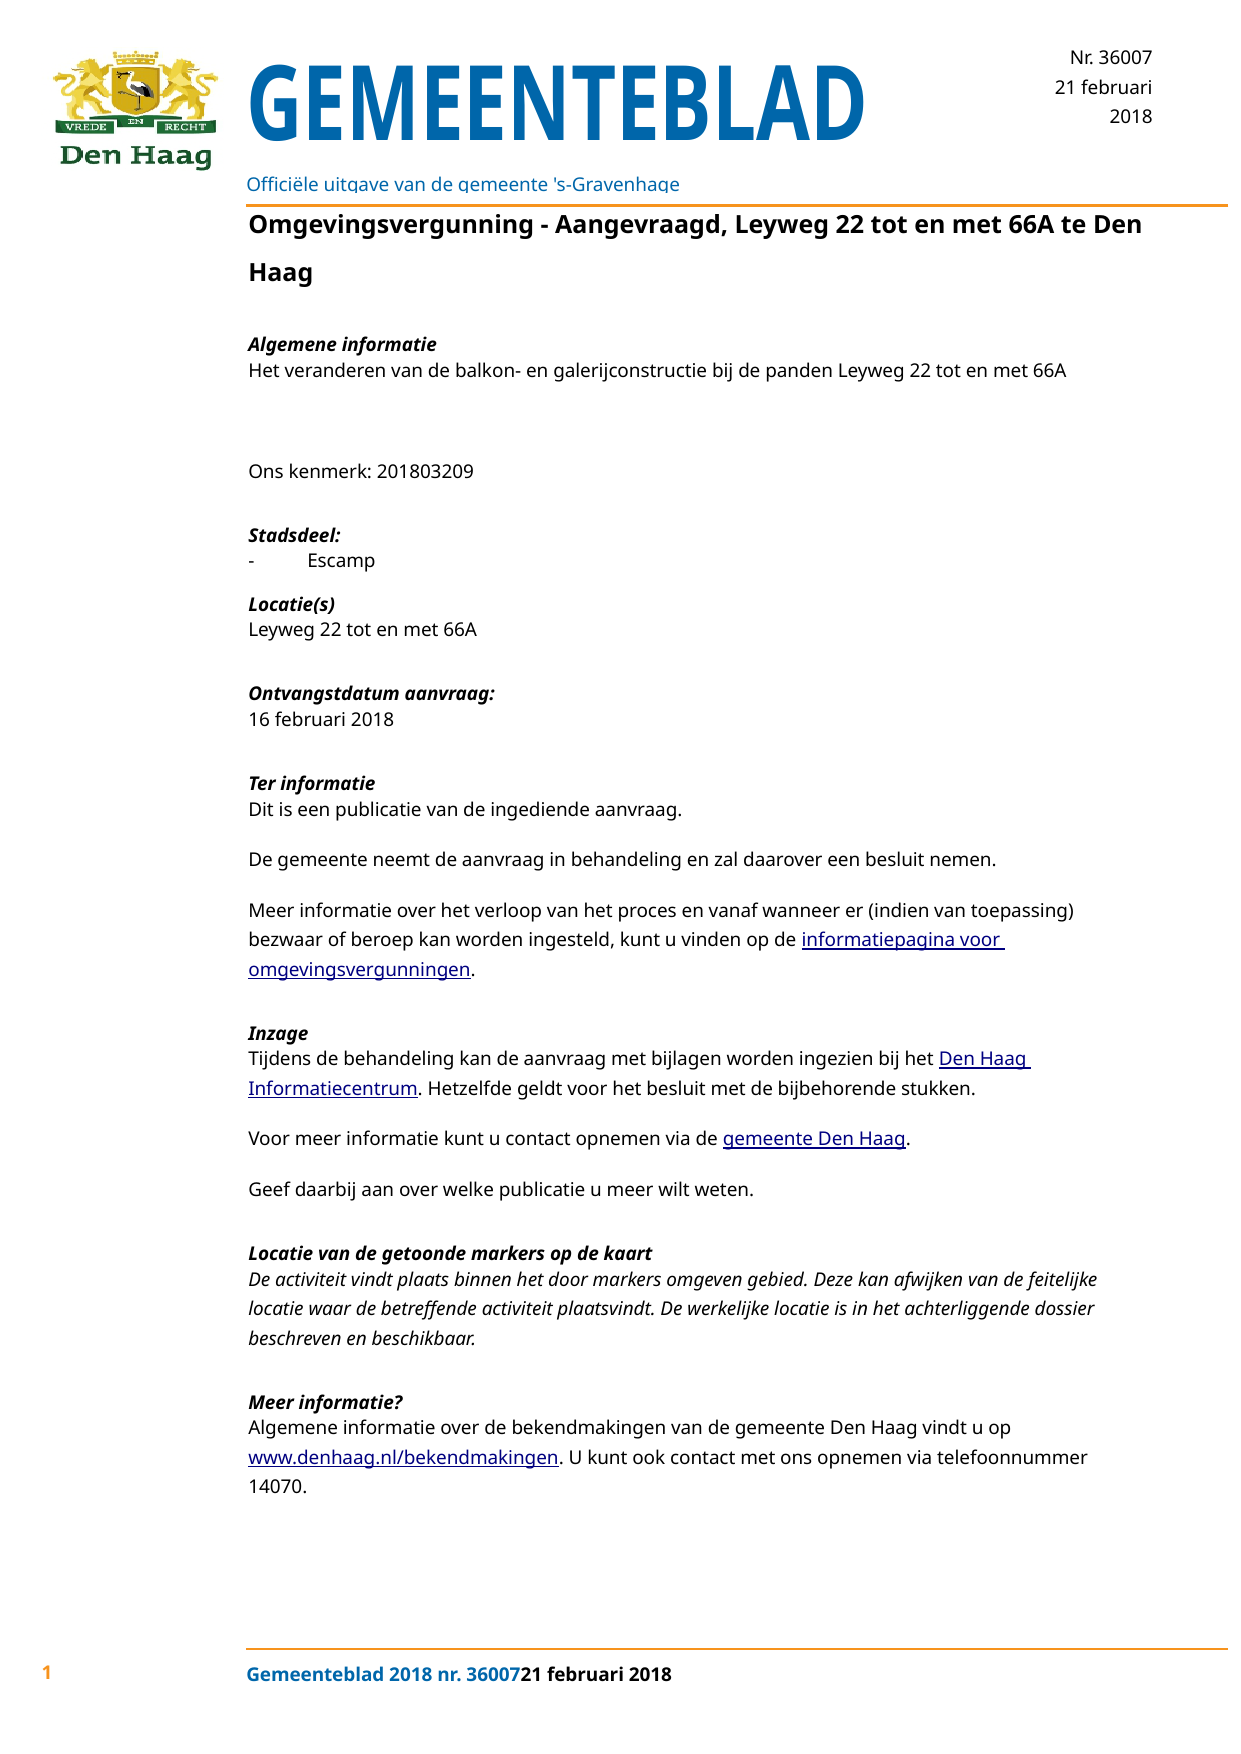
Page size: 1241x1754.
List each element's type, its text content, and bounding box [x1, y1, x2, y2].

text Voor meer informatie kunt u contact opnemen via de gemeente Den Haag. [248, 1126, 1152, 1151]
text Inzage [248, 1020, 1152, 1046]
text Stadsdeel: [248, 522, 1152, 548]
text Geef daarbij aan over welke publicatie u meer wilt weten. [248, 1176, 1152, 1202]
text Omgevingsvergunning - Aangevraagd, Leyweg 22 tot en met 66A te Den Haag [248, 207, 1152, 288]
text De gemeente neemt de aanvraag in behandeling en zal daarover een besluit nemen. [248, 846, 1152, 872]
text 16 februari 2018 [248, 706, 1152, 732]
text Algemene informatie [248, 331, 1152, 357]
text Algemene informatie over de bekendmakingen van de gemeente Den Haag vindt u op www.denhaag.nl/bekendmakingen. U kunt ook contact met ons opnemen via telefoonnummer 14070. [248, 1414, 1152, 1499]
text Ons kenmerk: 201803209 [248, 458, 1152, 484]
text Ontvangstdatum aanvraag: [248, 681, 1152, 706]
text Locatie van de getoonde markers op de kaart [248, 1240, 1152, 1266]
text Leyweg 22 tot en met 66A [248, 617, 1152, 642]
text Tijdens de behandeling kan de aanvraag met bijlagen worden ingezien bij het Den Haag Informatiecentrum. Hetzelfde geldt voor het besluit met de bijbehorende stukken. [248, 1046, 1152, 1101]
picture [41, 47, 231, 172]
text Dit is een publicatie van de ingediende aanvraag. [248, 796, 1152, 822]
text De activiteit vindt plaats binnen het door markers omgeven gebied. Deze kan afwijken van de feitelijke locatie waar de betreffende activiteit plaatsvindt. De werkelijke locatie is in het achterliggende dossier beschreven en beschikbaar. [248, 1266, 1152, 1351]
text Locatie(s) [248, 591, 1152, 617]
text Ter informatie [248, 770, 1152, 796]
text Meer informatie over het verloop van het proces en vanaf wanneer er (indien van toepassing) bezwaar of beroep kan worden ingesteld, kunt u vinden op de informatiepagina voor omgevingsvergunningen. [248, 897, 1152, 982]
text Het veranderen van de balkon- en galerijconstructie bij de panden Leyweg 22 tot en met 66A [248, 357, 1152, 383]
list Escamp [248, 548, 1152, 573]
text Meer informatie? [248, 1389, 1152, 1414]
